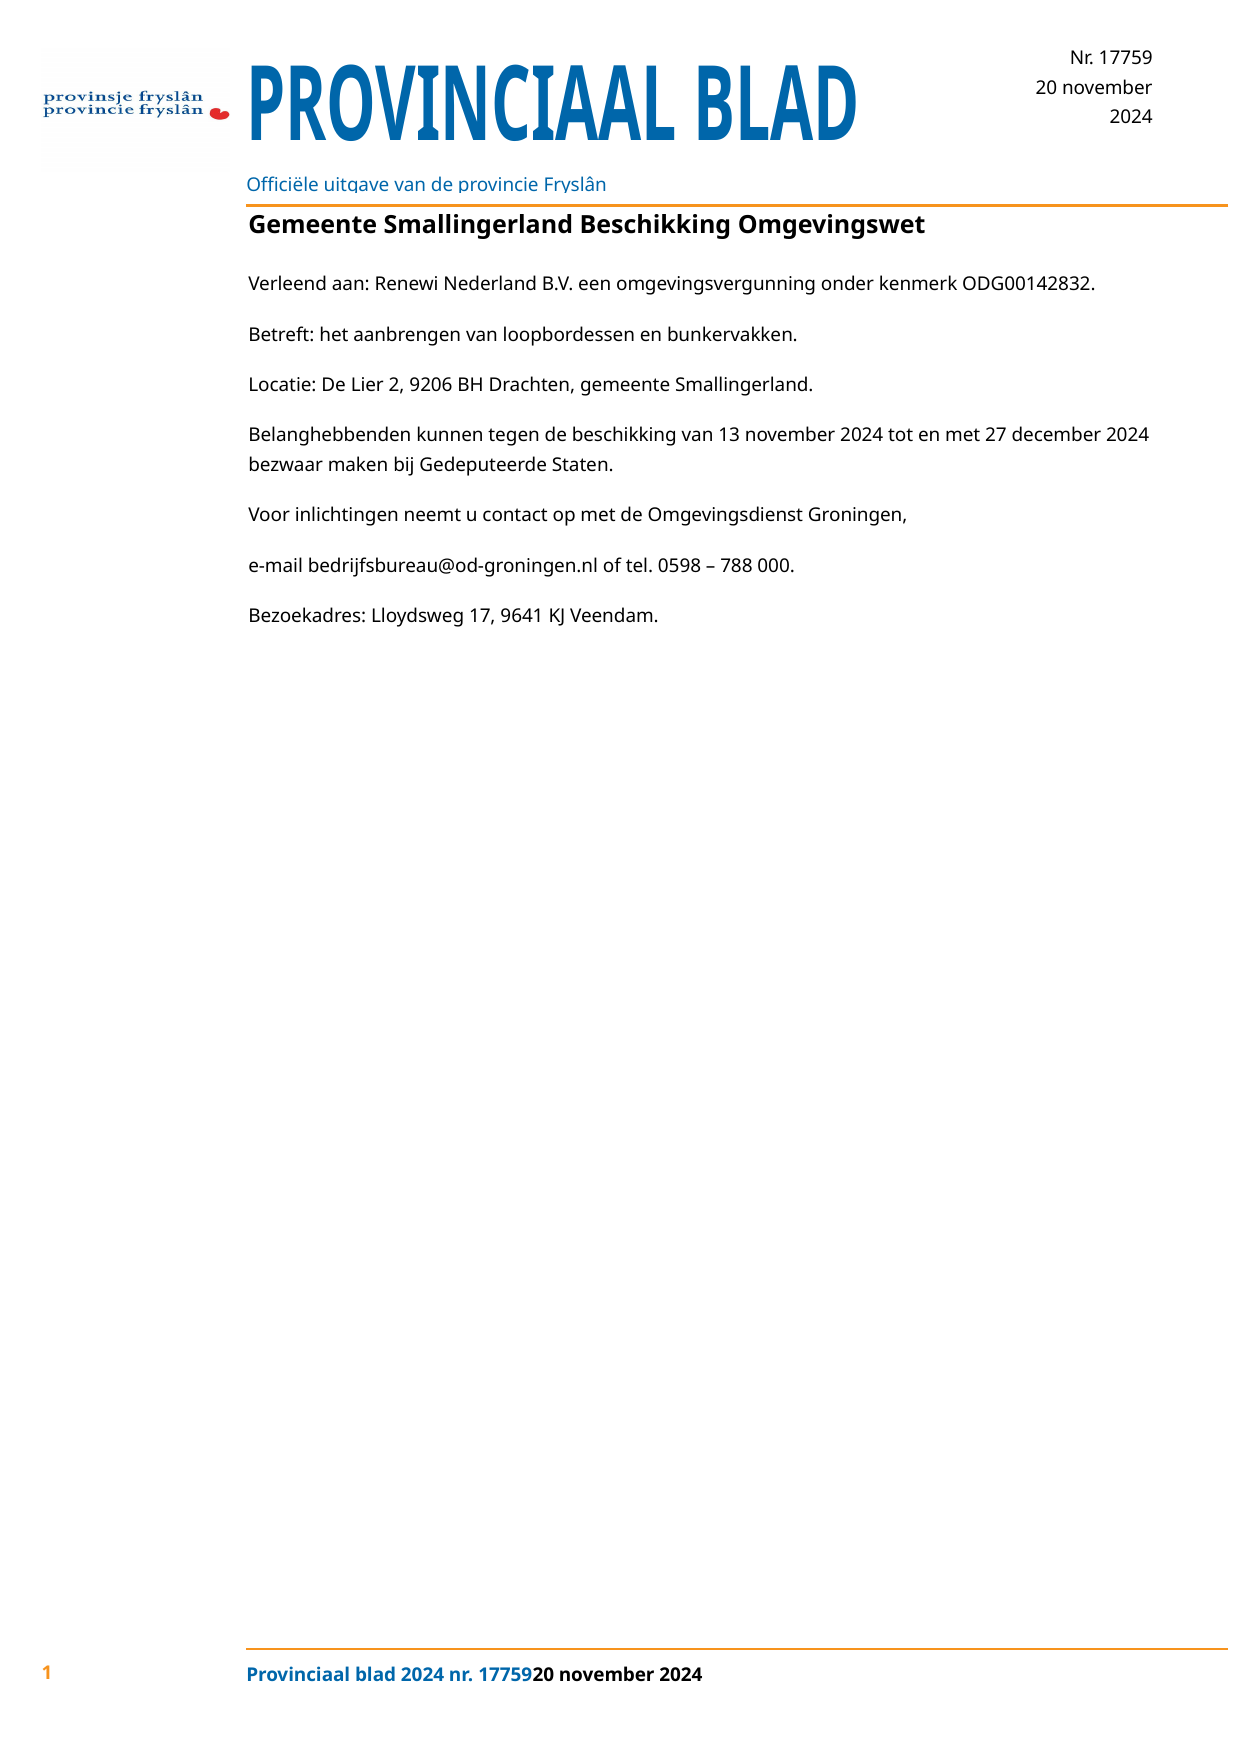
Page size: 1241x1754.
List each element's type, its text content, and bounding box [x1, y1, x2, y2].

text Gemeente Smallingerland Beschikking Omgevingswet [248, 207, 1152, 241]
text Voor inlichtingen neemt u contact op met de Omgevingsdienst Groningen, [248, 502, 1152, 527]
text Bezoekadres: Lloydsweg 17, 9641 KJ Veendam. [248, 602, 1152, 628]
text Betreft: het aanbrengen van loopbordessen en bunkervakken. [248, 321, 1152, 346]
text Belanghebbenden kunnen tegen de beschikking van 13 november 2024 tot en met 27 december 2024 bezwaar maken bij Gedeputeerde Staten. [248, 422, 1152, 477]
text e-mail bedrijfsbureau@od-groningen.nl of tel. 0598 – 788 000. [248, 552, 1152, 578]
text Verleend aan: Renewi Nederland B.V. een omgevingsvergunning onder kenmerk ODG00142832. [248, 270, 1152, 296]
picture [41, 47, 231, 172]
text Locatie: De Lier 2, 9206 BH Drachten, gemeente Smallingerland. [248, 371, 1152, 397]
